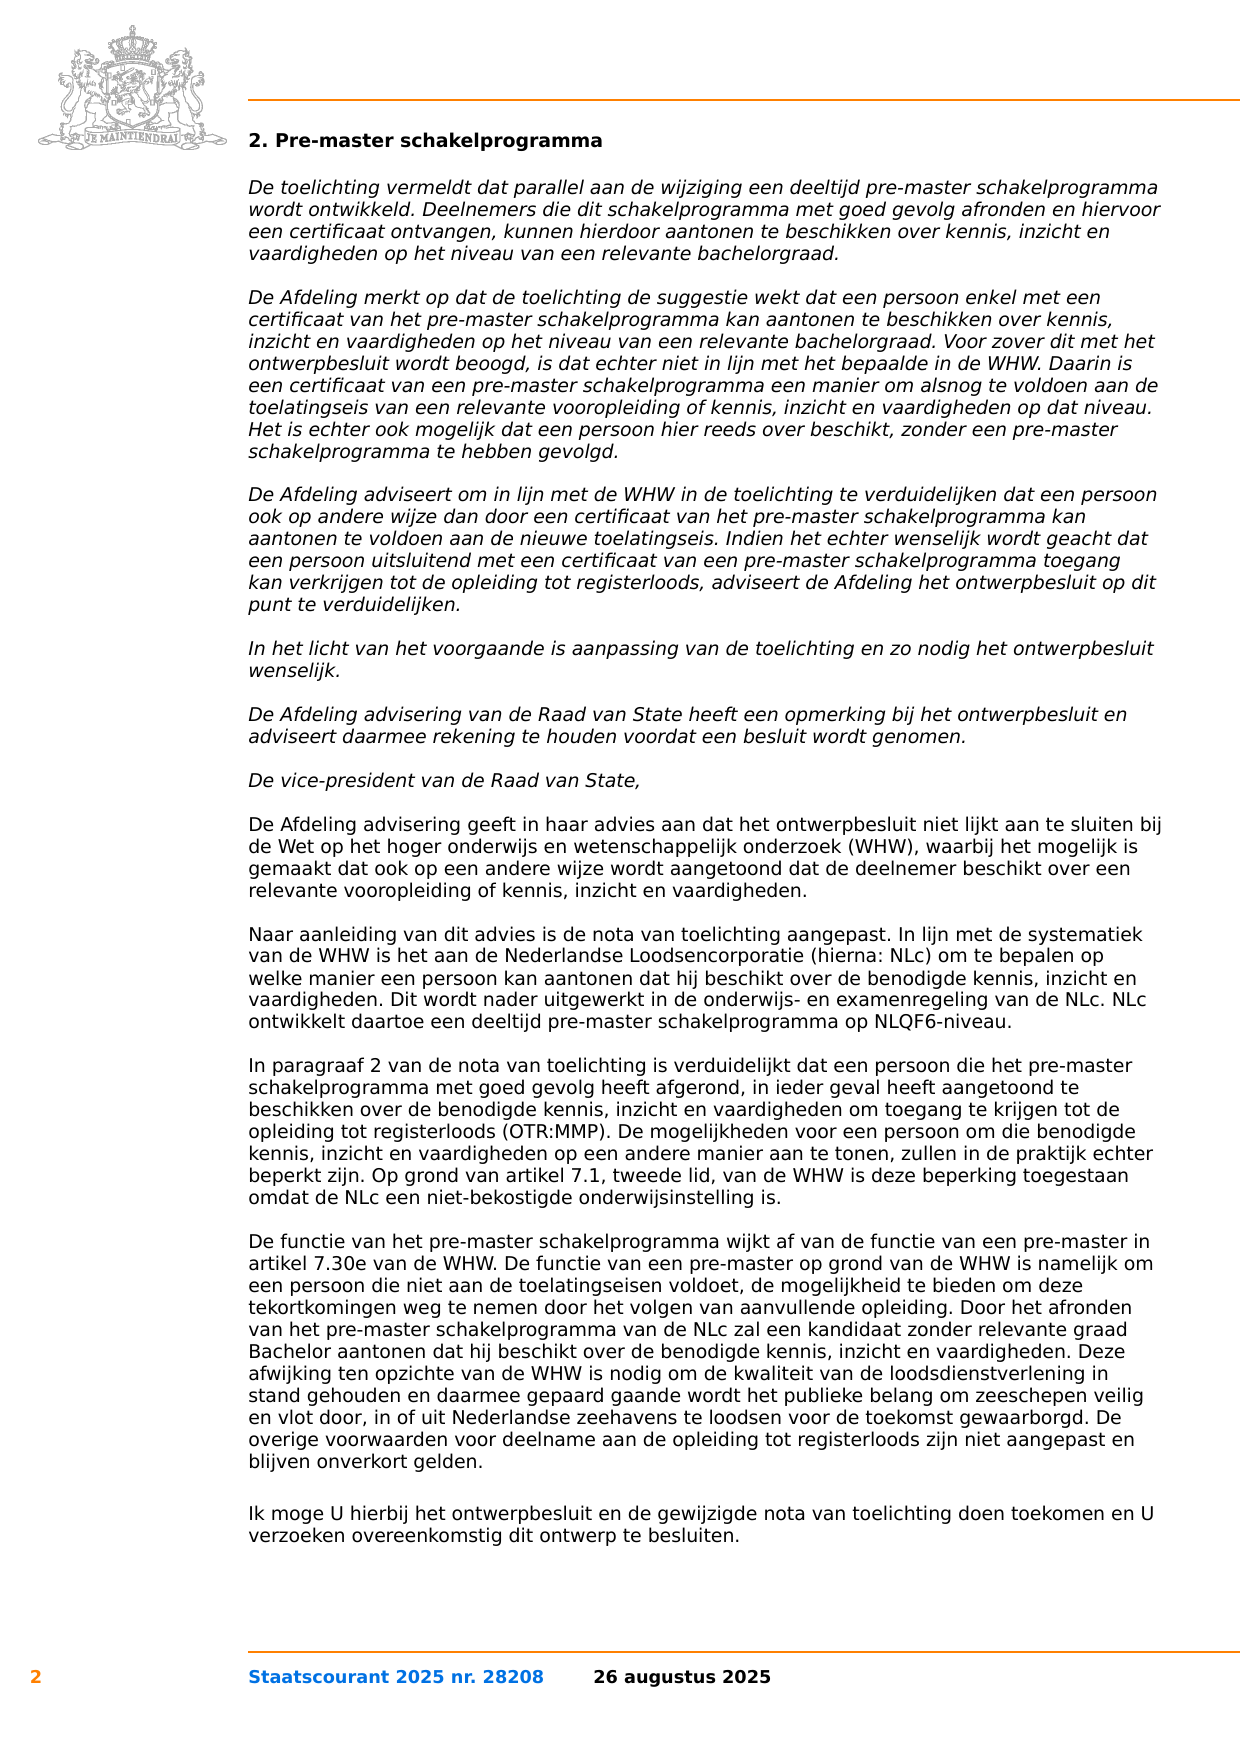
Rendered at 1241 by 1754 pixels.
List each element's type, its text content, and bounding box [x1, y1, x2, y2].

text Ik moge U hierbij het ontwerpbesluit en de gewijzigde nota van toelichting doen toekomen en U verzoeken overeenkomstig dit ontwerp te besluiten. [248, 1503, 1163, 1547]
text In het licht van het voorgaande is aanpassing van de toelichting en zo nodig het ontwerpbesluit wenselijk. [248, 638, 1163, 682]
text De toelichting vermeldt dat parallel aan de wijziging een deeltijd pre-master schakelprogramma wordt ontwikkeld. Deelnemers die dit schakelprogramma met goed gevolg afronden en hiervoor een certificaat ontvangen, kunnen hierdoor aantonen te beschikken over kennis, inzicht en vaardigheden op het niveau van een relevante bachelorgraad. [248, 177, 1163, 265]
text De Afdeling advisering geeft in haar advies aan dat het ontwerpbesluit niet lijkt aan te sluiten bij de Wet op het hoger onderwijs en wetenschappelijk onderzoek (WHW), waarbij het mogelijk is gemaakt dat ook op een andere wijze wordt aangetoond dat de deelnemer beschikt over een relevante vooropleiding of kennis, inzicht en vaardigheden. [248, 814, 1163, 902]
text Naar aanleiding van dit advies is de nota van toelichting aangepast. In lijn met de systematiek van de WHW is het aan de Nederlandse Loodsencorporatie (hierna: NLc) om te bepalen op welke manier een persoon kan aantonen dat hij beschikt over de benodigde kennis, inzicht en vaardigheden. Dit wordt nader uitgewerkt in de onderwijs- en examenregeling van de NLc. NLc ontwikkelt daartoe een deeltijd pre-master schakelprogramma op NLQF6-niveau. [248, 923, 1163, 1033]
text De Afdeling adviseert om in lijn met de WHW in de toelichting te verduidelijken dat een persoon ook op andere wijze dan door een certificaat van het pre-master schakelprogramma kan aantonen te voldoen aan de nieuwe toelatingseis. Indien het echter wenselijk wordt geacht dat een persoon uitsluitend met een certificaat van een pre-master schakelprogramma toegang kan verkrijgen tot de opleiding tot registerloods, adviseert de Afdeling het ontwerpbesluit op dit punt te verduidelijken. [248, 484, 1163, 616]
text In paragraaf 2 van de nota van toelichting is verduidelijkt dat een persoon die het pre-master schakelprogramma met goed gevolg heeft afgerond, in ieder geval heeft aangetoond te beschikken over de benodigde kennis, inzicht en vaardigheden om toegang te krijgen tot de opleiding tot registerloods (OTR:MMP). De mogelijkheden voor een persoon om die benodigde kennis, inzicht en vaardigheden op een andere manier aan te tonen, zullen in de praktijk echter beperkt zijn. Op grond van artikel 7.1, tweede lid, van de WHW is deze beperking toegestaan omdat de NLc een niet-bekostigde onderwijsinstelling is. [248, 1055, 1163, 1209]
picture [38, 25, 227, 150]
text De Afdeling advisering van de Raad van State heeft een opmerking bij het ontwerpbesluit en adviseert daarmee rekening te houden voordat een besluit wordt genomen. [248, 704, 1163, 748]
subtitle 2. Pre-master schakelprogramma [248, 130, 1163, 152]
text De vice-president van de Raad van State, [248, 770, 1163, 792]
text De Afdeling merkt op dat de toelichting de suggestie wekt dat een persoon enkel met een certificaat van het pre-master schakelprogramma kan aantonen te beschikken over kennis, inzicht en vaardigheden op het niveau van een relevante bachelorgraad. Voor zover dit met het ontwerpbesluit wordt beoogd, is dat echter niet in lijn met het bepaalde in de WHW. Daarin is een certificaat van een pre-master schakelprogramma een manier om alsnog te voldoen aan de toelatingseis van een relevante vooropleiding of kennis, inzicht en vaardigheden op dat niveau. Het is echter ook mogelijk dat een persoon hier reeds over beschikt, zonder een pre-master schakelprogramma te hebben gevolgd. [248, 287, 1163, 462]
text De functie van het pre-master schakelprogramma wijkt af van de functie van een pre-master in artikel 7.30e van de WHW. De functie van een pre-master op grond van de WHW is namelijk om een persoon die niet aan de toelatingseisen voldoet, de mogelijkheid te bieden om deze tekortkomingen weg te nemen door het volgen van aanvullende opleiding. Door het afronden van het pre-master schakelprogramma van de NLc zal een kandidaat zonder relevante graad Bachelor aantonen dat hij beschikt over de benodigde kennis, inzicht en vaardigheden. Deze afwijking ten opzichte van de WHW is nodig om de kwaliteit van de loodsdienstverlening in stand gehouden en daarmee gepaard gaande wordt het publieke belang om zeeschepen veilig en vlot door, in of uit Nederlandse zeehavens te loodsen voor de toekomst gewaarborgd. De overige voorwaarden voor deelname aan de opleiding tot registerloods zijn niet aangepast en blijven onverkort gelden. [248, 1231, 1163, 1473]
